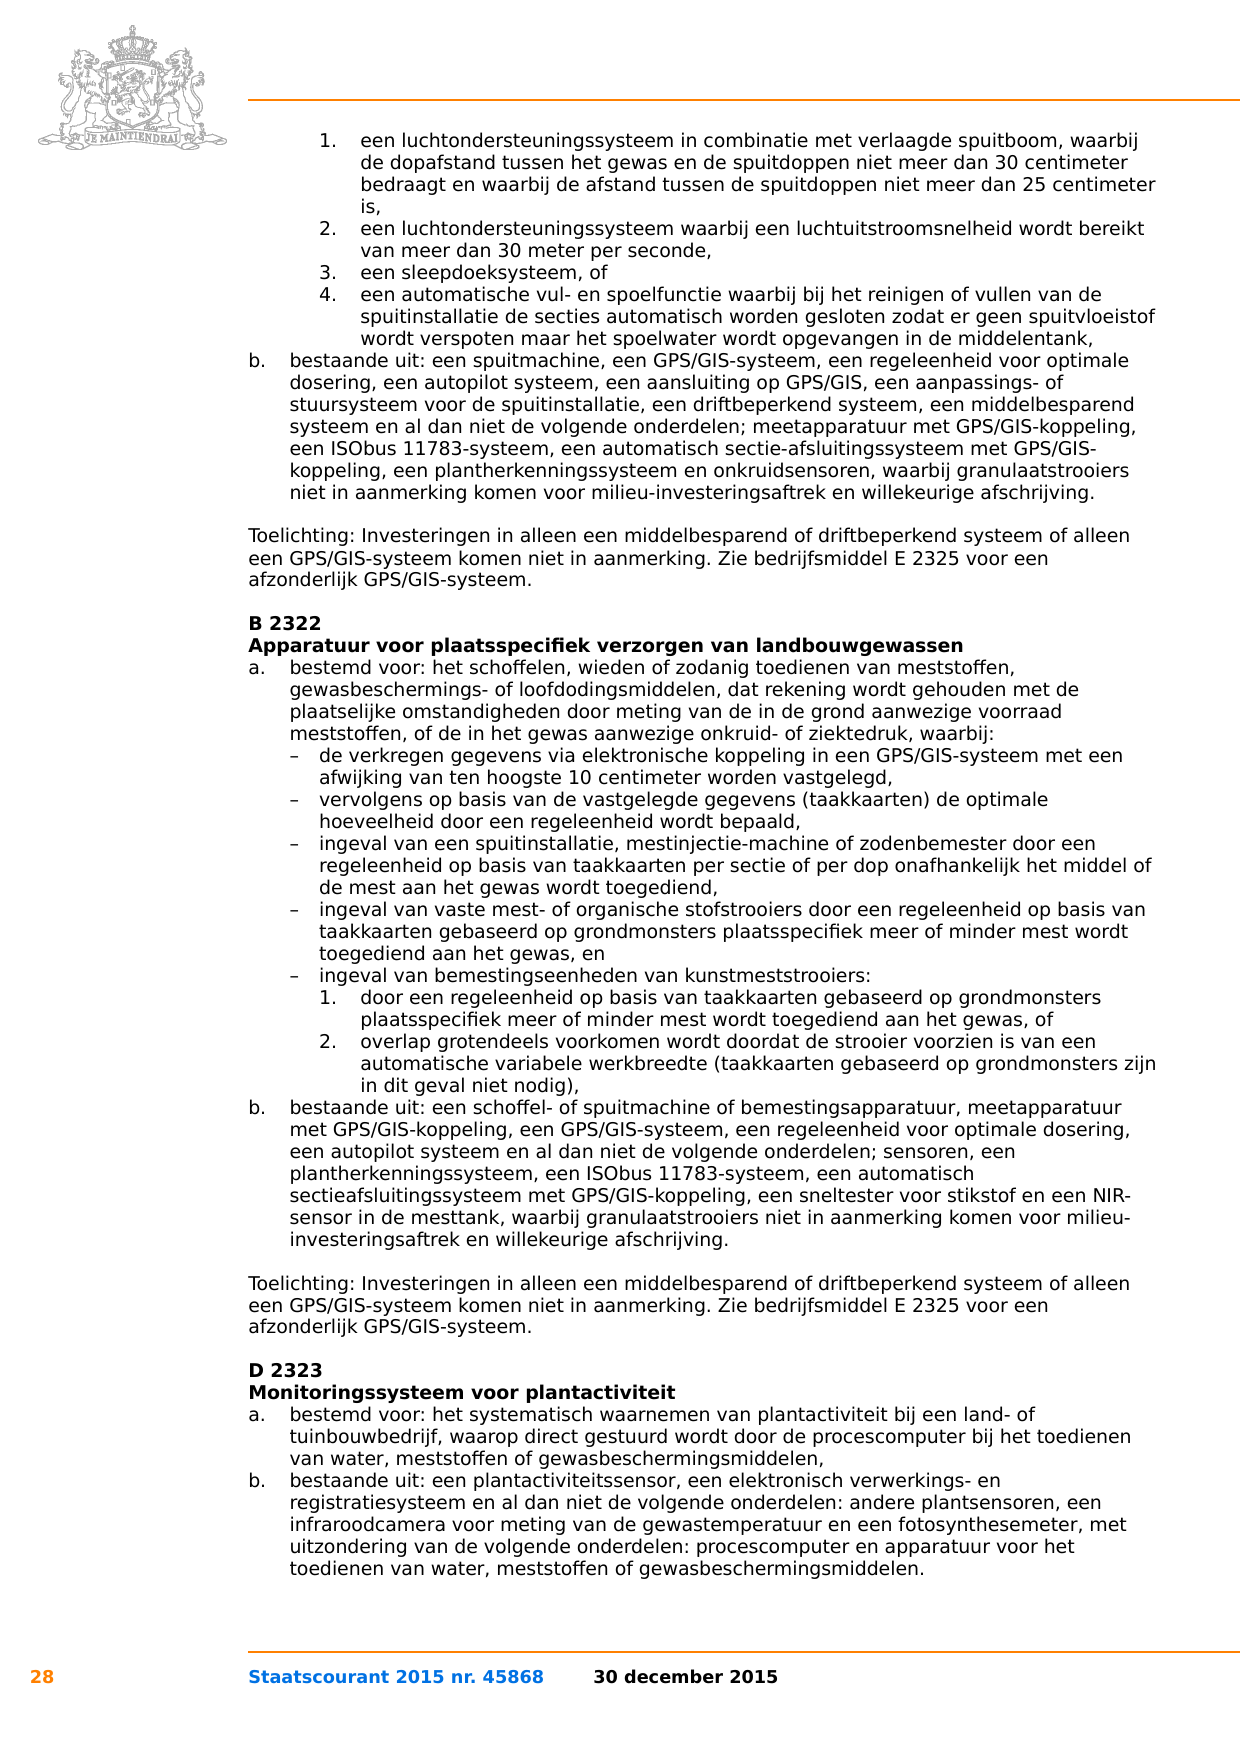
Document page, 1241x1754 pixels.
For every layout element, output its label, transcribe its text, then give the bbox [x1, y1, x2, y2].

text 2. overlap grotendeels voorkomen wordt doordat de strooier voorzien is van een automatische variabele werkbreedte (taakkaarten gebaseerd op grondmonsters zijn in dit geval niet nodig), [319, 1031, 1163, 1097]
text b. bestaande uit: een schoffel- of spuitmachine of bemestingsapparatuur, meetapparatuur met GPS/GIS-koppeling, een GPS/GIS-systeem, een regeleenheid voor optimale dosering, een autopilot systeem en al dan niet de volgende onderdelen; sensoren, een plantherkenningssysteem, een ISObus 11783-systeem, een automatisch sectieafsluitingssysteem met GPS/GIS-koppeling, een sneltester voor stikstof en een NIR-sensor in de mesttank, waarbij granulaatstrooiers niet in aanmerking komen voor milieu-investeringsaftrek en willekeurige afschrijving. [248, 1097, 1163, 1251]
text – ingeval van vaste mest- of organische stofstrooiers door een regeleenheid op basis van taakkaarten gebaseerd op grondmonsters plaatsspecifiek meer of minder mest wordt toegediend aan het gewas, en [289, 899, 1163, 965]
text b. bestaande uit: een plantactiviteitssensor, een elektronisch verwerkings- en registratiesysteem en al dan niet de volgende onderdelen: andere plantsensoren, een infraroodcamera voor meting van de gewastemperatuur en een fotosynthesemeter, met uitzondering van de volgende onderdelen: procescomputer en apparatuur voor het toedienen van water, meststoffen of gewasbeschermingsmiddelen. [248, 1470, 1163, 1580]
text D 2323 [248, 1360, 1163, 1382]
text Apparatuur voor plaatsspecifiek verzorgen van landbouwgewassen [248, 635, 1163, 657]
text a. bestemd voor: het schoffelen, wieden of zodanig toedienen van meststoffen, gewasbeschermings- of loofdodingsmiddelen, dat rekening wordt gehouden met de plaatselijke omstandigheden door meting van de in de grond aanwezige voorraad meststoffen, of de in het gewas aanwezige onkruid- of ziektedruk, waarbij: [248, 657, 1163, 745]
text – de verkregen gegevens via elektronische koppeling in een GPS/GIS-systeem met een afwijking van ten hoogste 10 centimeter worden vastgelegd, [289, 745, 1163, 789]
text a. bestemd voor: het systematisch waarnemen van plantactiviteit bij een land- of tuinbouwbedrijf, waarop direct gestuurd wordt door de procescomputer bij het toedienen van water, meststoffen of gewasbeschermingsmiddelen, [248, 1404, 1163, 1470]
text Monitoringssysteem voor plantactiviteit [248, 1382, 1163, 1404]
text Toelichting: Investeringen in alleen een middelbesparend of driftbeperkend systeem of alleen een GPS/GIS-systeem komen niet in aanmerking. Zie bedrijfsmiddel E 2325 voor een afzonderlijk GPS/GIS-systeem. [248, 525, 1163, 591]
picture [38, 25, 227, 150]
text 4. een automatische vul- en spoelfunctie waarbij bij het reinigen of vullen van de spuitinstallatie de secties automatisch worden gesloten zodat er geen spuitvloeistof wordt verspoten maar het spoelwater wordt opgevangen in de middelentank, [319, 284, 1163, 350]
text – ingeval van bemestingseenheden van kunstmeststrooiers: [289, 965, 1163, 987]
text – vervolgens op basis van de vastgelegde gegevens (taakkaarten) de optimale hoeveelheid door een regeleenheid wordt bepaald, [289, 789, 1163, 833]
text 1. een luchtondersteuningssysteem in combinatie met verlaagde spuitboom, waarbij de dopafstand tussen het gewas en de spuitdoppen niet meer dan 30 centimeter bedraagt en waarbij de afstand tussen de spuitdoppen niet meer dan 25 centimeter is, [319, 130, 1163, 218]
text 2. een luchtondersteuningssysteem waarbij een luchtuitstroomsnelheid wordt bereikt van meer dan 30 meter per seconde, [319, 218, 1163, 262]
text Toelichting: Investeringen in alleen een middelbesparend of driftbeperkend systeem of alleen een GPS/GIS-systeem komen niet in aanmerking. Zie bedrijfsmiddel E 2325 voor een afzonderlijk GPS/GIS-systeem. [248, 1272, 1163, 1338]
text 3. een sleepdoeksysteem, of [319, 262, 1163, 284]
text b. bestaande uit: een spuitmachine, een GPS/GIS-systeem, een regeleenheid voor optimale dosering, een autopilot systeem, een aansluiting op GPS/GIS, een aanpassings- of stuursysteem voor de spuitinstallatie, een driftbeperkend systeem, een middelbesparend systeem en al dan niet de volgende onderdelen; meetapparatuur met GPS/GIS-koppeling, een ISObus 11783-systeem, een automatisch sectie-afsluitingssysteem met GPS/GIS-koppeling, een plantherkenningssysteem en onkruidsensoren, waarbij granulaatstrooiers niet in aanmerking komen voor milieu-investeringsaftrek en willekeurige afschrijving. [248, 350, 1163, 503]
text B 2322 [248, 613, 1163, 635]
text 1. door een regeleenheid op basis van taakkaarten gebaseerd op grondmonsters plaatsspecifiek meer of minder mest wordt toegediend aan het gewas, of [319, 987, 1163, 1031]
text – ingeval van een spuitinstallatie, mestinjectie-machine of zodenbemester door een regeleenheid op basis van taakkaarten per sectie of per dop onafhankelijk het middel of de mest aan het gewas wordt toegediend, [289, 833, 1163, 899]
